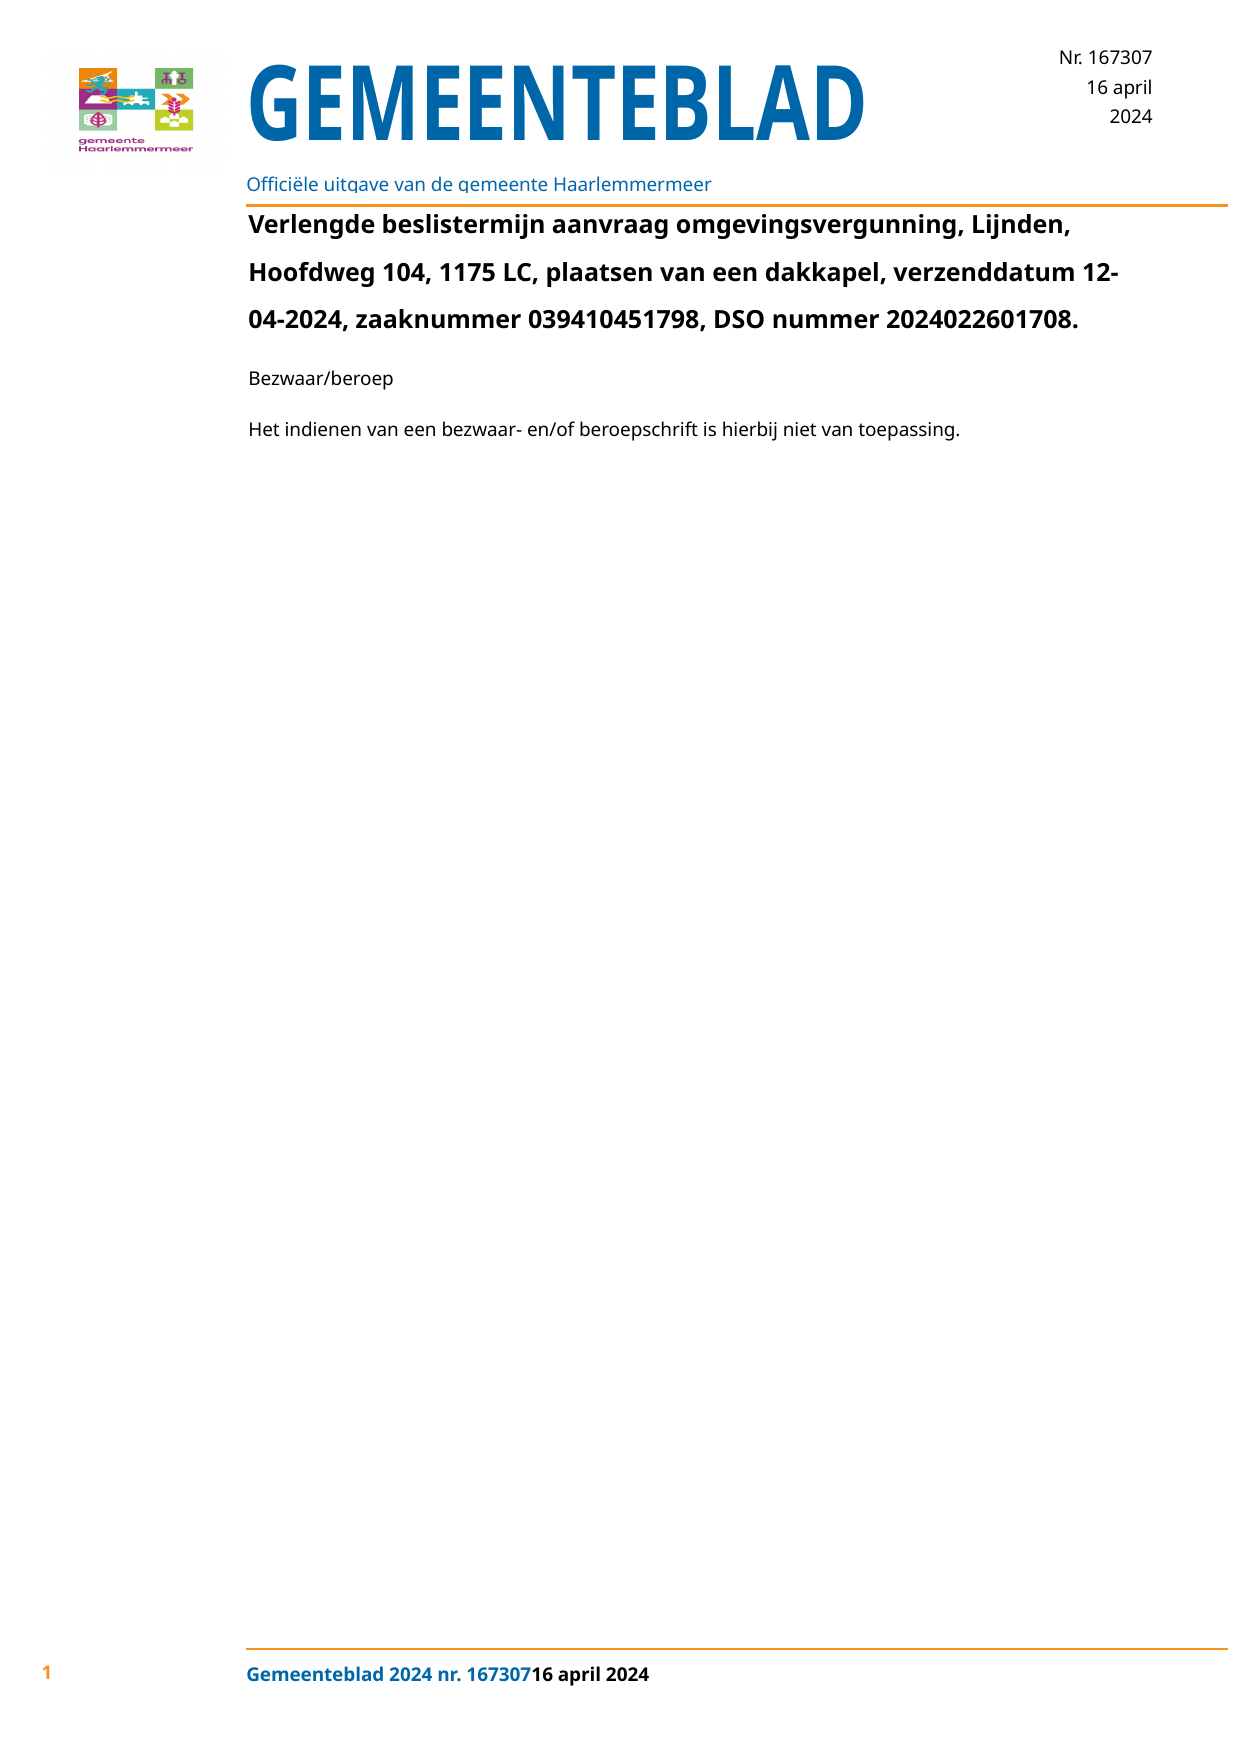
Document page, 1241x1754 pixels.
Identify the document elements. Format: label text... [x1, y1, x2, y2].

text Bezwaar/beroep [248, 366, 1152, 391]
text Verlengde beslistermijn aanvraag omgevingsvergunning, Lijnden, Hoofdweg 104, 1175 LC, plaatsen van een dakkapel, verzenddatum 12-04-2024, zaaknummer 039410451798, DSO nummer 2024022601708. [248, 207, 1152, 336]
picture [41, 47, 231, 172]
text Het indienen van een bezwaar- en/of beroepschrift is hierbij niet van toepassing. [248, 416, 1152, 442]
